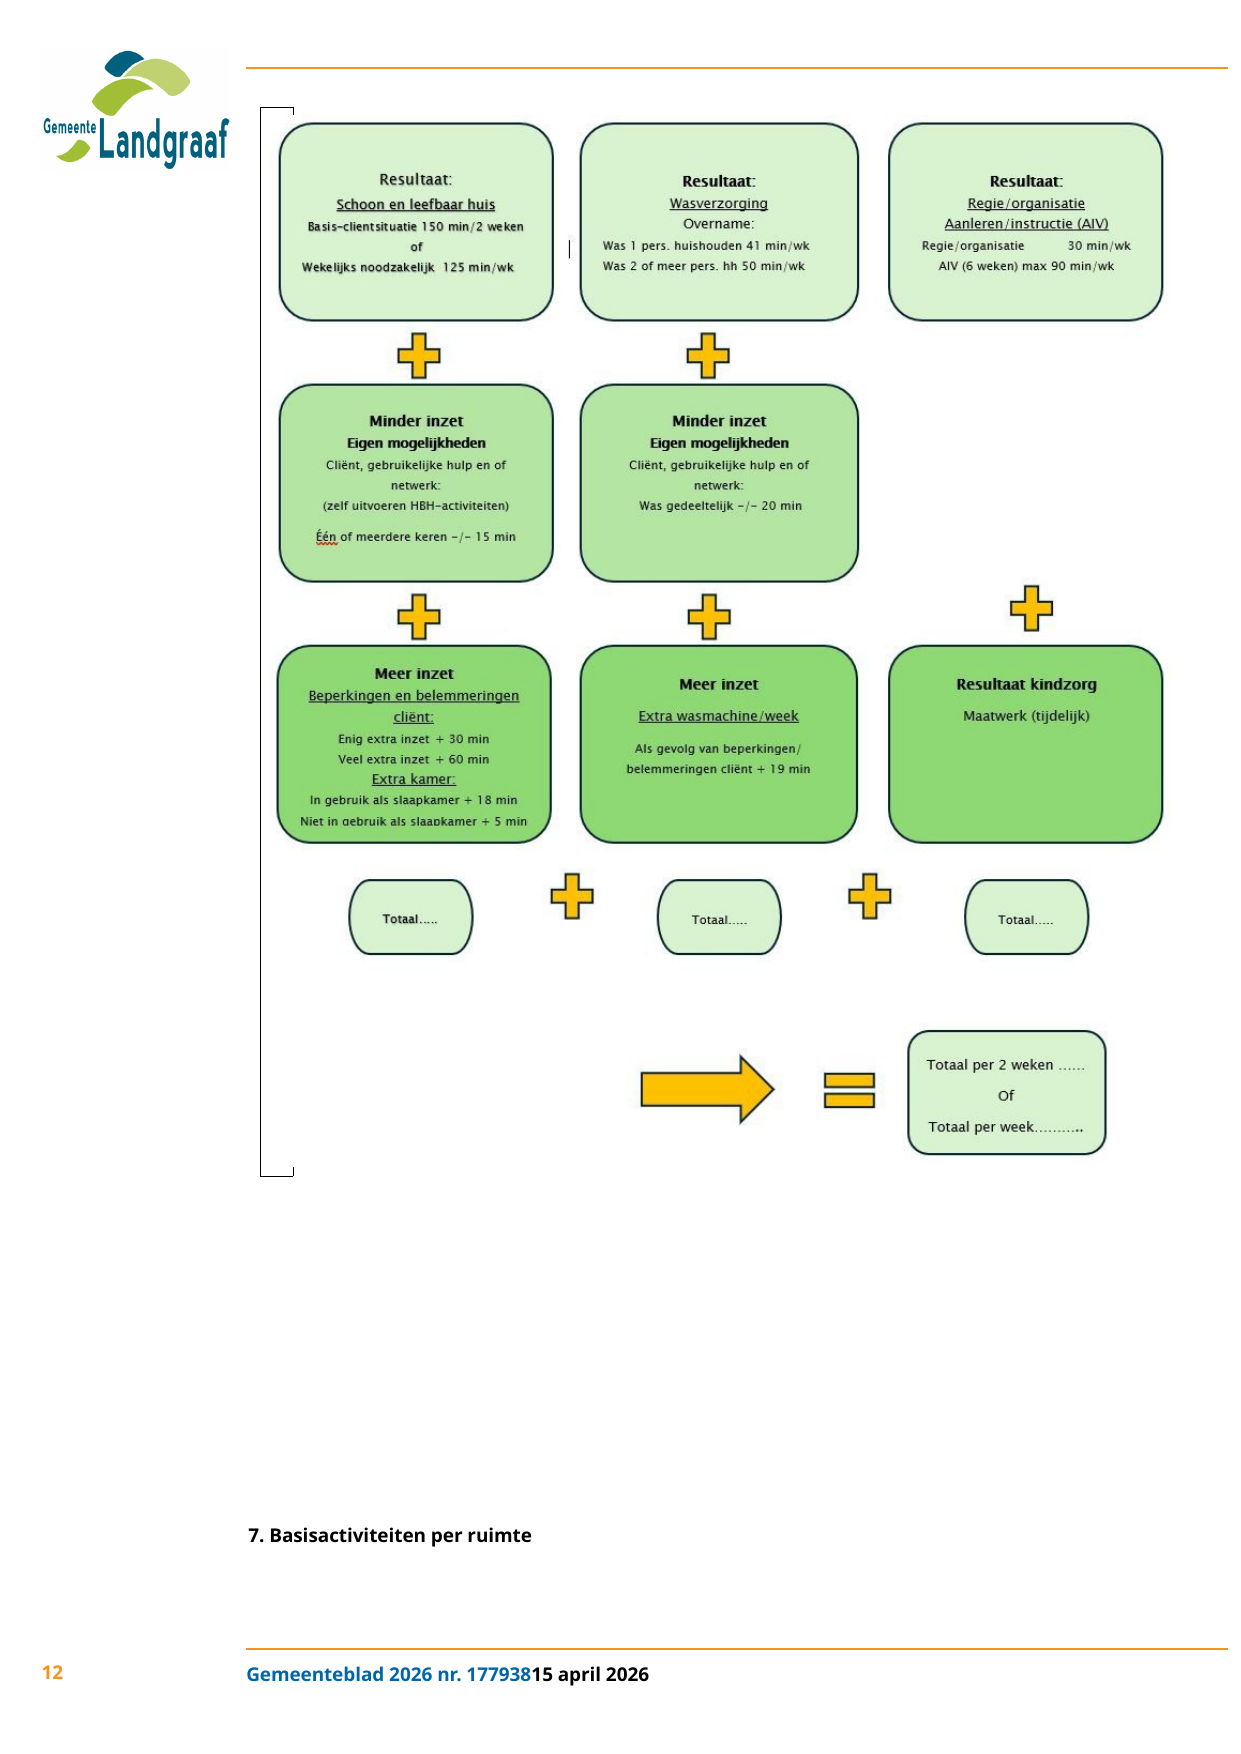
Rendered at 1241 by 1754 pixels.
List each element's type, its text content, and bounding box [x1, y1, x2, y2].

text 7. Basisactiviteiten per ruimte [248, 1523, 1152, 1548]
picture [268, 115, 1173, 1167]
picture [41, 47, 231, 172]
